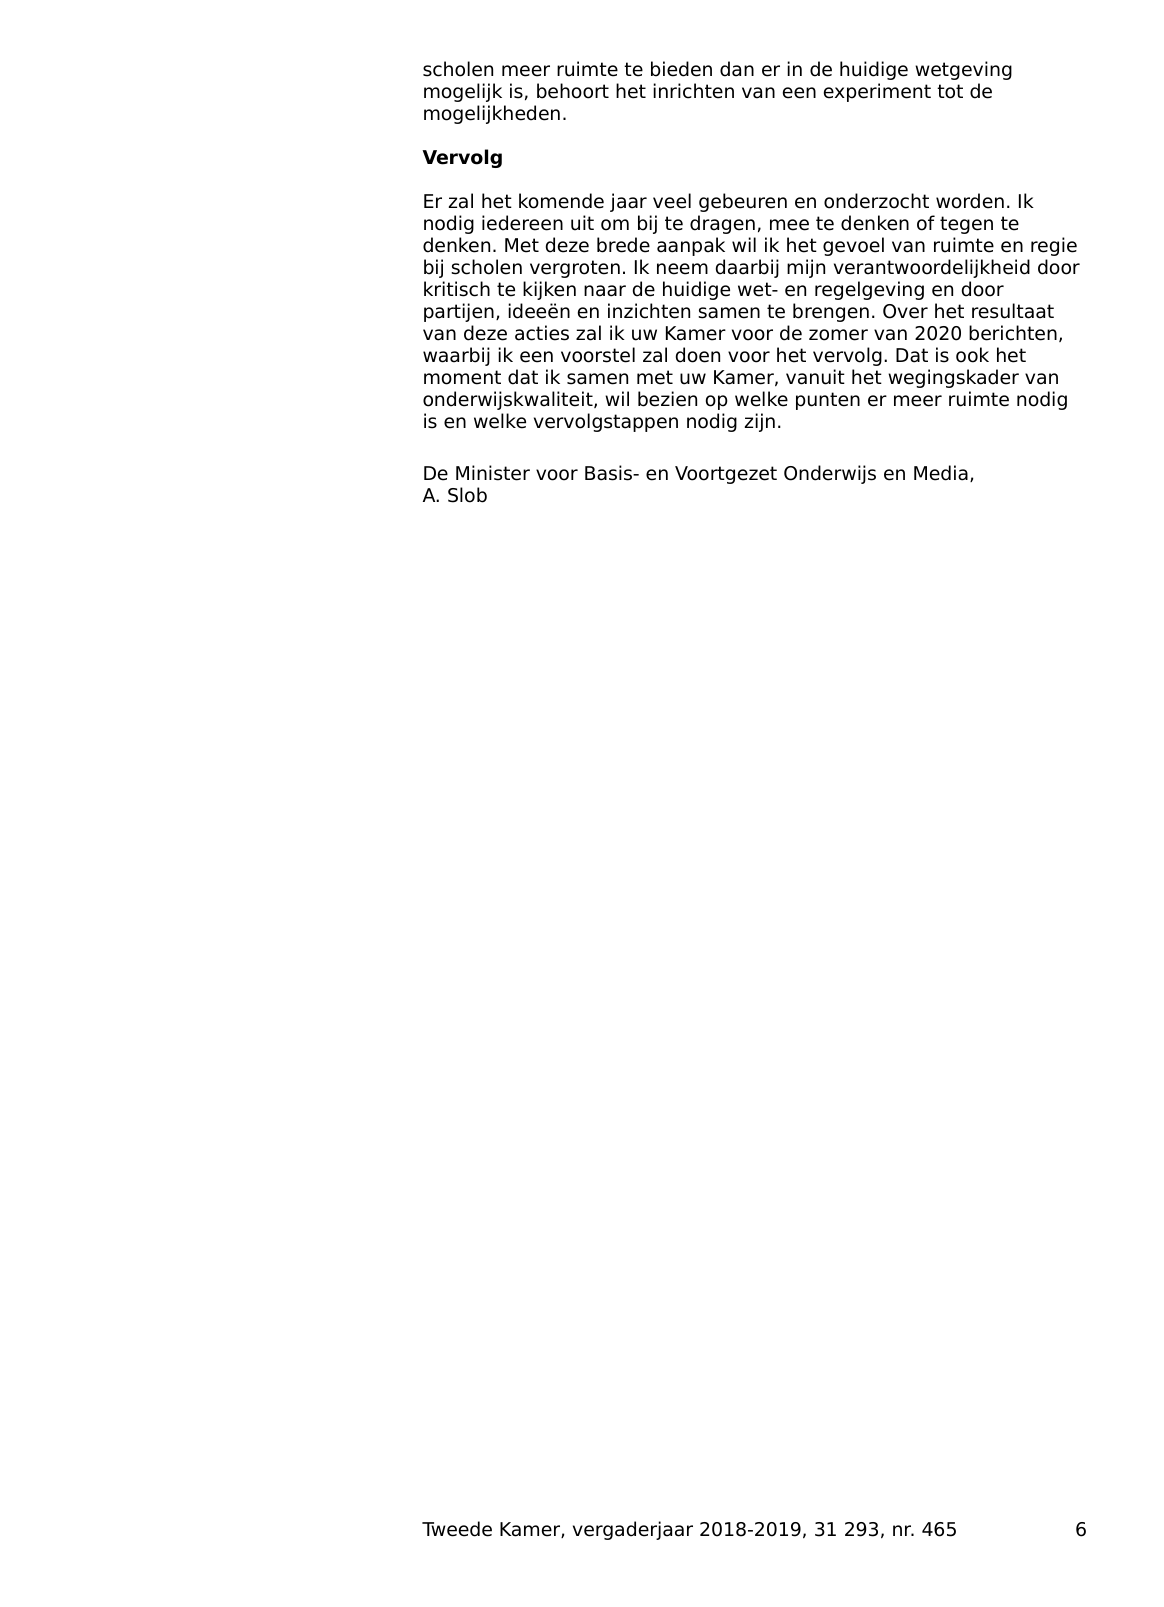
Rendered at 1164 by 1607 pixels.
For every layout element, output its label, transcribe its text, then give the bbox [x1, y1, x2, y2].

subtitle Vervolg [422, 147, 1087, 169]
text Er zal het komende jaar veel gebeuren en onderzocht worden. Ik nodig iedereen uit om bij te dragen, mee te denken of tegen te denken. Met deze brede aanpak wil ik het gevoel van ruimte en regie bij scholen vergroten. Ik neem daarbij mijn verantwoordelijkheid door kritisch te kijken naar de huidige wet- en regelgeving en door partijen, ideeën en inzichten samen te brengen. Over het resultaat van deze acties zal ik uw Kamer voor de zomer van 2020 berichten, waarbij ik een voorstel zal doen voor het vervolg. Dat is ook het moment dat ik samen met uw Kamer, vanuit het wegingskader van onderwijskwaliteit, wil bezien op welke punten er meer ruimte nodig is en welke vervolgstappen nodig zijn. [422, 191, 1087, 433]
text De Minister voor Basis- en Voortgezet Onderwijs en Media, A. Slob [422, 463, 1087, 507]
text scholen meer ruimte te bieden dan er in de huidige wetgeving mogelijk is, behoort het inrichten van een experiment tot de mogelijkheden. [422, 59, 1087, 125]
